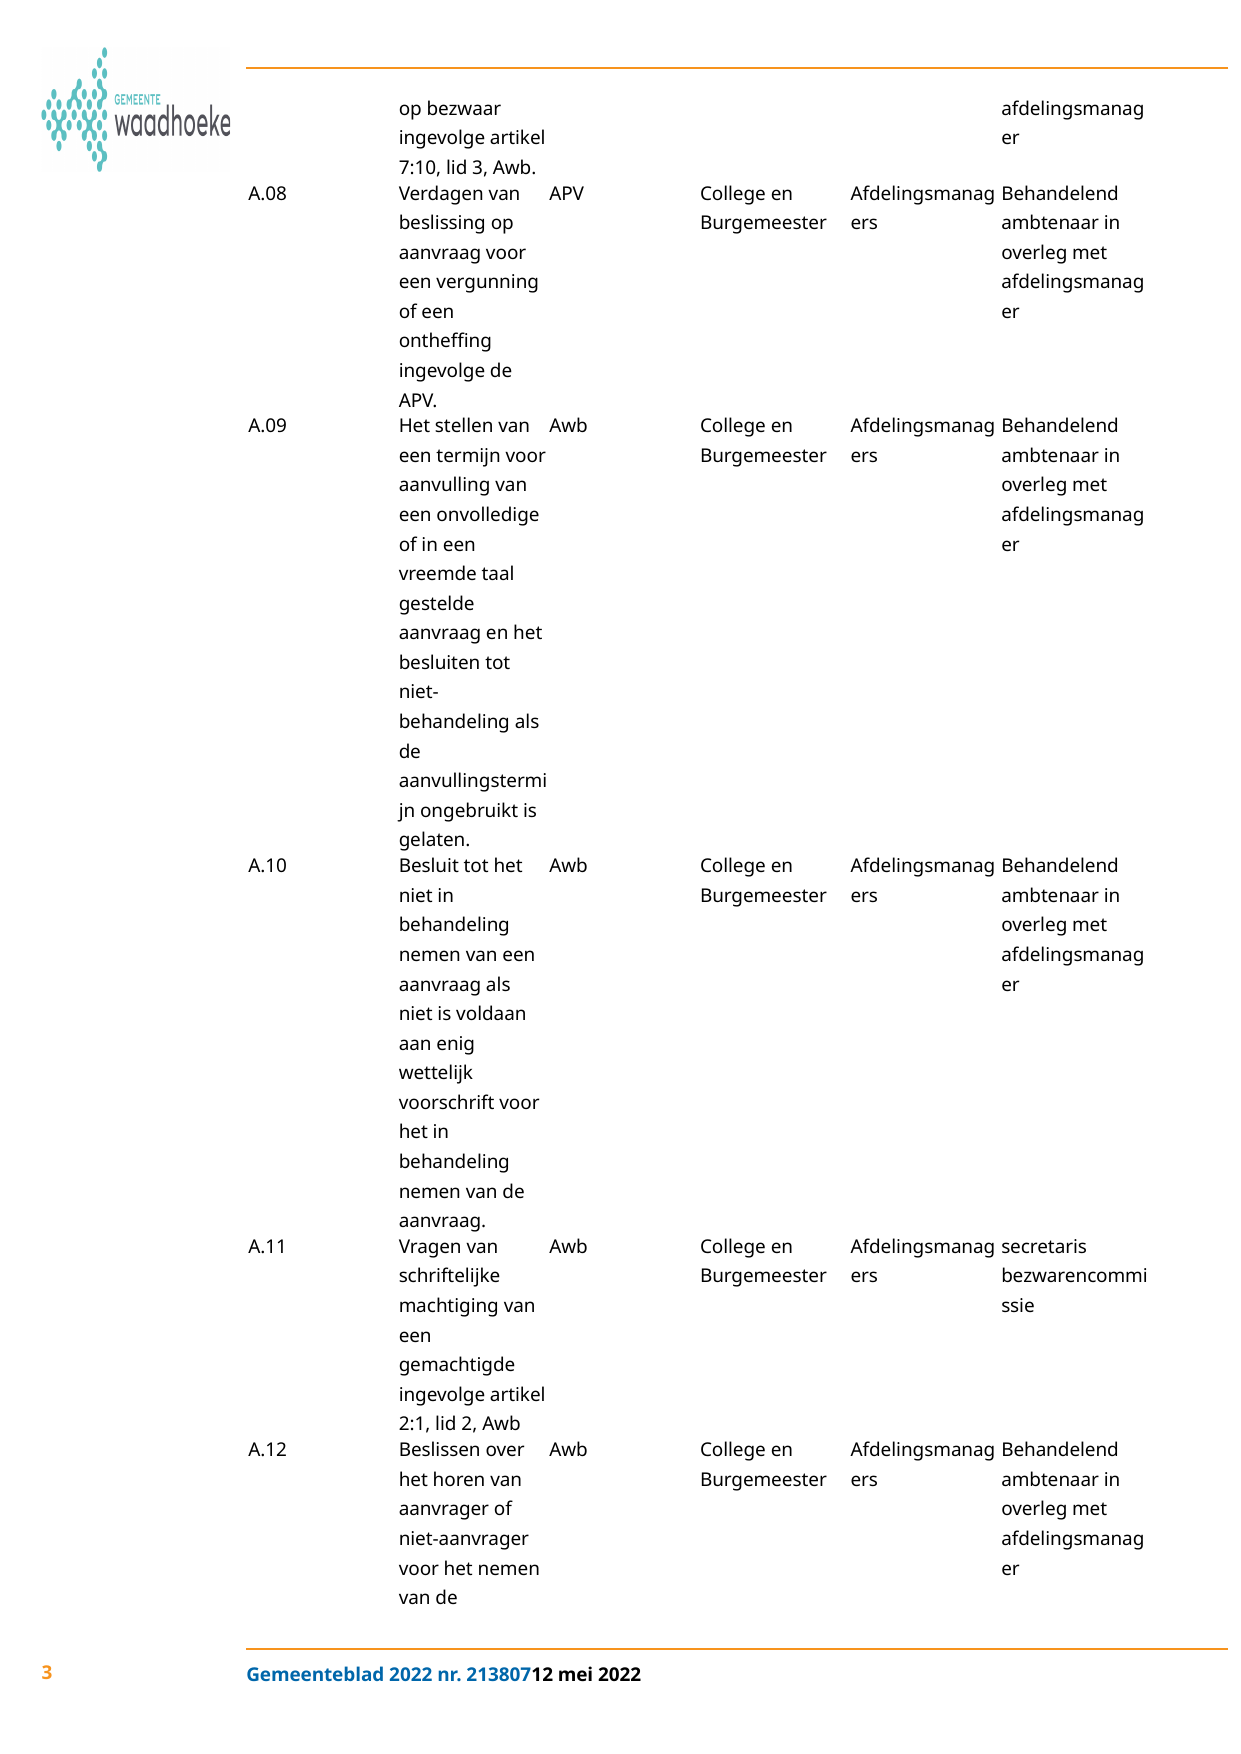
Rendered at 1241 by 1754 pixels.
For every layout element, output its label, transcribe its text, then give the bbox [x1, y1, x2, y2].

table_cell Behandelend ambtenaar in overleg met afdelingsmanager [1001, 413, 1152, 852]
table_cell Awb [549, 1233, 700, 1436]
table_cell Awb [549, 1436, 700, 1610]
table_cell Behandelend ambtenaar in overleg met afdelingsmanager [1001, 1436, 1152, 1610]
table_cell [248, 95, 398, 180]
table_cell Het stellen van een termijn voor aanvulling van een onvolledige of in een vreemde taal gestelde aanvraag en het besluiten tot niet-behandeling als de aanvullingstermijn ongebruikt is gelaten. [399, 413, 549, 852]
table_cell College en Burgemeester [700, 853, 850, 1233]
table_cell Verdagen van beslissing op aanvraag voor een vergunning of een ontheffing ingevolge de APV. [399, 180, 549, 412]
table_cell A.12 [248, 1436, 398, 1610]
table_cell Behandelend ambtenaar in overleg met afdelingsmanager [1001, 853, 1152, 1233]
table_cell Afdelingsmanagers [850, 853, 1001, 1233]
table_cell College en Burgemeester [700, 1233, 850, 1436]
table_cell A.11 [248, 1233, 398, 1436]
picture [41, 47, 231, 172]
table_cell Vragen van schriftelijke machtiging van een gemachtigde ingevolge artikel 2:1, lid 2, Awb [399, 1233, 549, 1436]
table_cell secretaris bezwarencommissie [1001, 1233, 1152, 1436]
table_cell [549, 95, 700, 180]
table_cell Awb [549, 413, 700, 852]
table_cell Besluit tot het niet in behandeling nemen van een aanvraag als niet is voldaan aan enig wettelijk voorschrift voor het in behandeling nemen van de aanvraag. [399, 853, 549, 1233]
table_cell College en Burgemeester [700, 1436, 850, 1610]
table_cell A.08 [248, 180, 398, 412]
table_cell Afdelingsmanagers [850, 1436, 1001, 1610]
table_cell Behandelend ambtenaar in overleg met afdelingsmanager [1001, 180, 1152, 412]
table_cell A.09 [248, 413, 398, 852]
table_cell [850, 95, 1001, 180]
table_cell Awb [549, 853, 700, 1233]
table_cell op bezwaar ingevolge artikel 7:10, lid 3, Awb. [399, 95, 549, 180]
table_cell College en Burgemeester [700, 413, 850, 852]
table_cell Afdelingsmanagers [850, 413, 1001, 852]
table_cell A.10 [248, 853, 398, 1233]
table_cell College en Burgemeester [700, 180, 850, 412]
table_cell Beslissen over het horen van aanvrager of niet-aanvrager voor het nemen van de [399, 1436, 549, 1610]
table_cell [700, 95, 850, 180]
table_cell APV [549, 180, 700, 412]
table_cell Afdelingsmanagers [850, 180, 1001, 412]
table_cell Afdelingsmanagers [850, 1233, 1001, 1436]
table_cell afdelingsmanager [1001, 95, 1152, 180]
